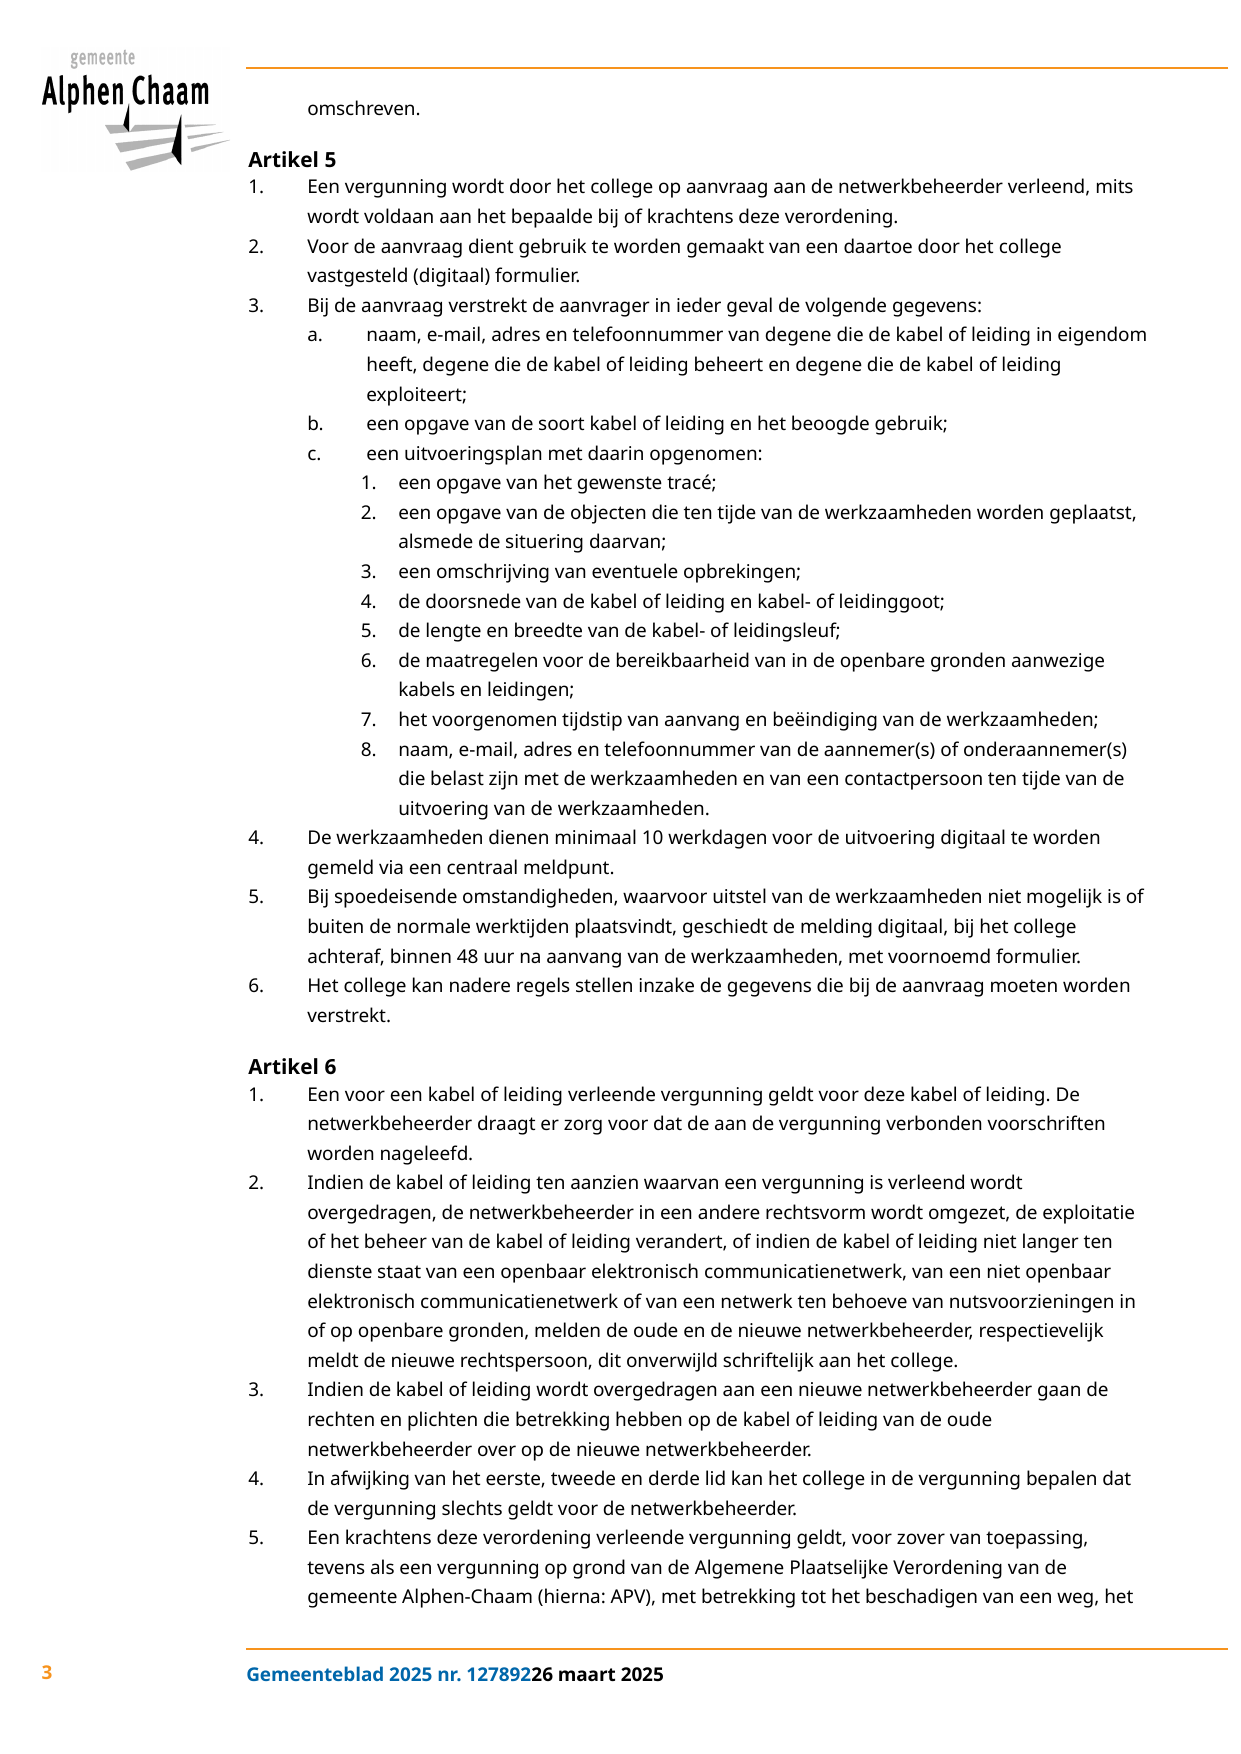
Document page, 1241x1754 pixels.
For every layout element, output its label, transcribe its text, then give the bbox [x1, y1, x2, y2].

list naam, e-mail, adres en telefoonnummer van degene die de kabel of leiding in eigendom heeft, degene die de kabel of leiding beheert en degene die de kabel of leiding exploiteert; [307, 322, 1152, 406]
text Artikel 5 [248, 145, 1152, 174]
list In afwijking van het eerste, tweede en derde lid kan het college in de vergunning bepalen dat de vergunning slechts geldt voor de netwerkbeheerder. [248, 1465, 1152, 1521]
list de maatregelen voor de bereikbaarheid van in de openbare gronden aanwezige kabels en leidingen; [361, 647, 1152, 702]
list Indien de kabel of leiding wordt overgedragen aan een nieuwe netwerkbeheerder gaan de rechten en plichten die betrekking hebben op de kabel of leiding van de oude netwerkbeheerder over op de nieuwe netwerkbeheerder. [248, 1377, 1152, 1462]
list de lengte en breedte van de kabel- of leidingsleuf; [361, 617, 1152, 643]
list Een voor een kabel of leiding verleende vergunning geldt voor deze kabel of leiding. De netwerkbeheerder draagt er zorg voor dat de aan de vergunning verbonden voorschriften worden nageleefd. [248, 1081, 1152, 1166]
list naam, e-mail, adres en telefoonnummer van de aannemer(s) of onderaannemer(s) die belast zijn met de werkzaamheden en van een contactpersoon ten tijde van de uitvoering van de werkzaamheden. [361, 736, 1152, 821]
list een uitvoeringsplan met daarin opgenomen: [307, 440, 1152, 466]
list Het college kan nadere regels stellen inzake de gegevens die bij de aanvraag moeten worden verstrekt. [248, 972, 1152, 1028]
list De werkzaamheden dienen minimaal 10 werkdagen voor de uitvoering digitaal te worden gemeld via een centraal meldpunt. [248, 824, 1152, 880]
list een opgave van het gewenste tracé; [361, 469, 1152, 495]
list een opgave van de objecten die ten tijde van de werkzaamheden worden geplaatst, alsmede de situering daarvan; [361, 499, 1152, 554]
list Bij de aanvraag verstrekt de aanvrager in ieder geval de volgende gegevens: [248, 292, 1152, 318]
list de doorsnede van de kabel of leiding en kabel- of leidinggoot; [361, 588, 1152, 613]
picture [41, 47, 231, 172]
list een opgave van de soort kabel of leiding en het beoogde gebruik; [307, 410, 1152, 436]
list Voor de aanvraag dient gebruik te worden gemaakt van een daartoe door het college vastgesteld (digitaal) formulier. [248, 233, 1152, 288]
text Artikel 6 [248, 1052, 1152, 1081]
list het voorgenomen tijdstip van aanvang en beëindiging van de werkzaamheden; [361, 706, 1152, 732]
list een omschrijving van eventuele opbrekingen; [361, 558, 1152, 584]
list Een krachtens deze verordening verleende vergunning geldt, voor zover van toepassing, tevens als een vergunning op grond van de Algemene Plaatselijke Verordening van de gemeente Alphen-Chaam (hierna: APV), met betrekking tot het beschadigen van een weg, het [248, 1524, 1152, 1609]
list Bij spoedeisende omstandigheden, waarvoor uitstel van de werkzaamheden niet mogelijk is of buiten de normale werktijden plaatsvindt, geschiedt de melding digitaal, bij het college achteraf, binnen 48 uur na aanvang van de werkzaamheden, met voornoemd formulier. [248, 884, 1152, 968]
list Indien de kabel of leiding ten aanzien waarvan een vergunning is verleend wordt overgedragen, de netwerkbeheerder in een andere rechtsvorm wordt omgezet, de exploitatie of het beheer van de kabel of leiding verandert, of indien de kabel of leiding niet langer ten dienste staat van een openbaar elektronisch communicatienetwerk, van een niet openbaar elektronisch communicatienetwerk of van een netwerk ten behoeve van nutsvoorzieningen in of op openbare gronden, melden de oude en de nieuwe netwerkbeheerder, respectievelijk meldt de nieuwe rechtspersoon, dit onverwijld schriftelijk aan het college. [248, 1169, 1152, 1373]
list Een vergunning wordt door het college op aanvraag aan de netwerkbeheerder verleend, mits wordt voldaan aan het bepaalde bij of krachtens deze verordening. [248, 174, 1152, 229]
list omschreven. [248, 95, 1152, 121]
